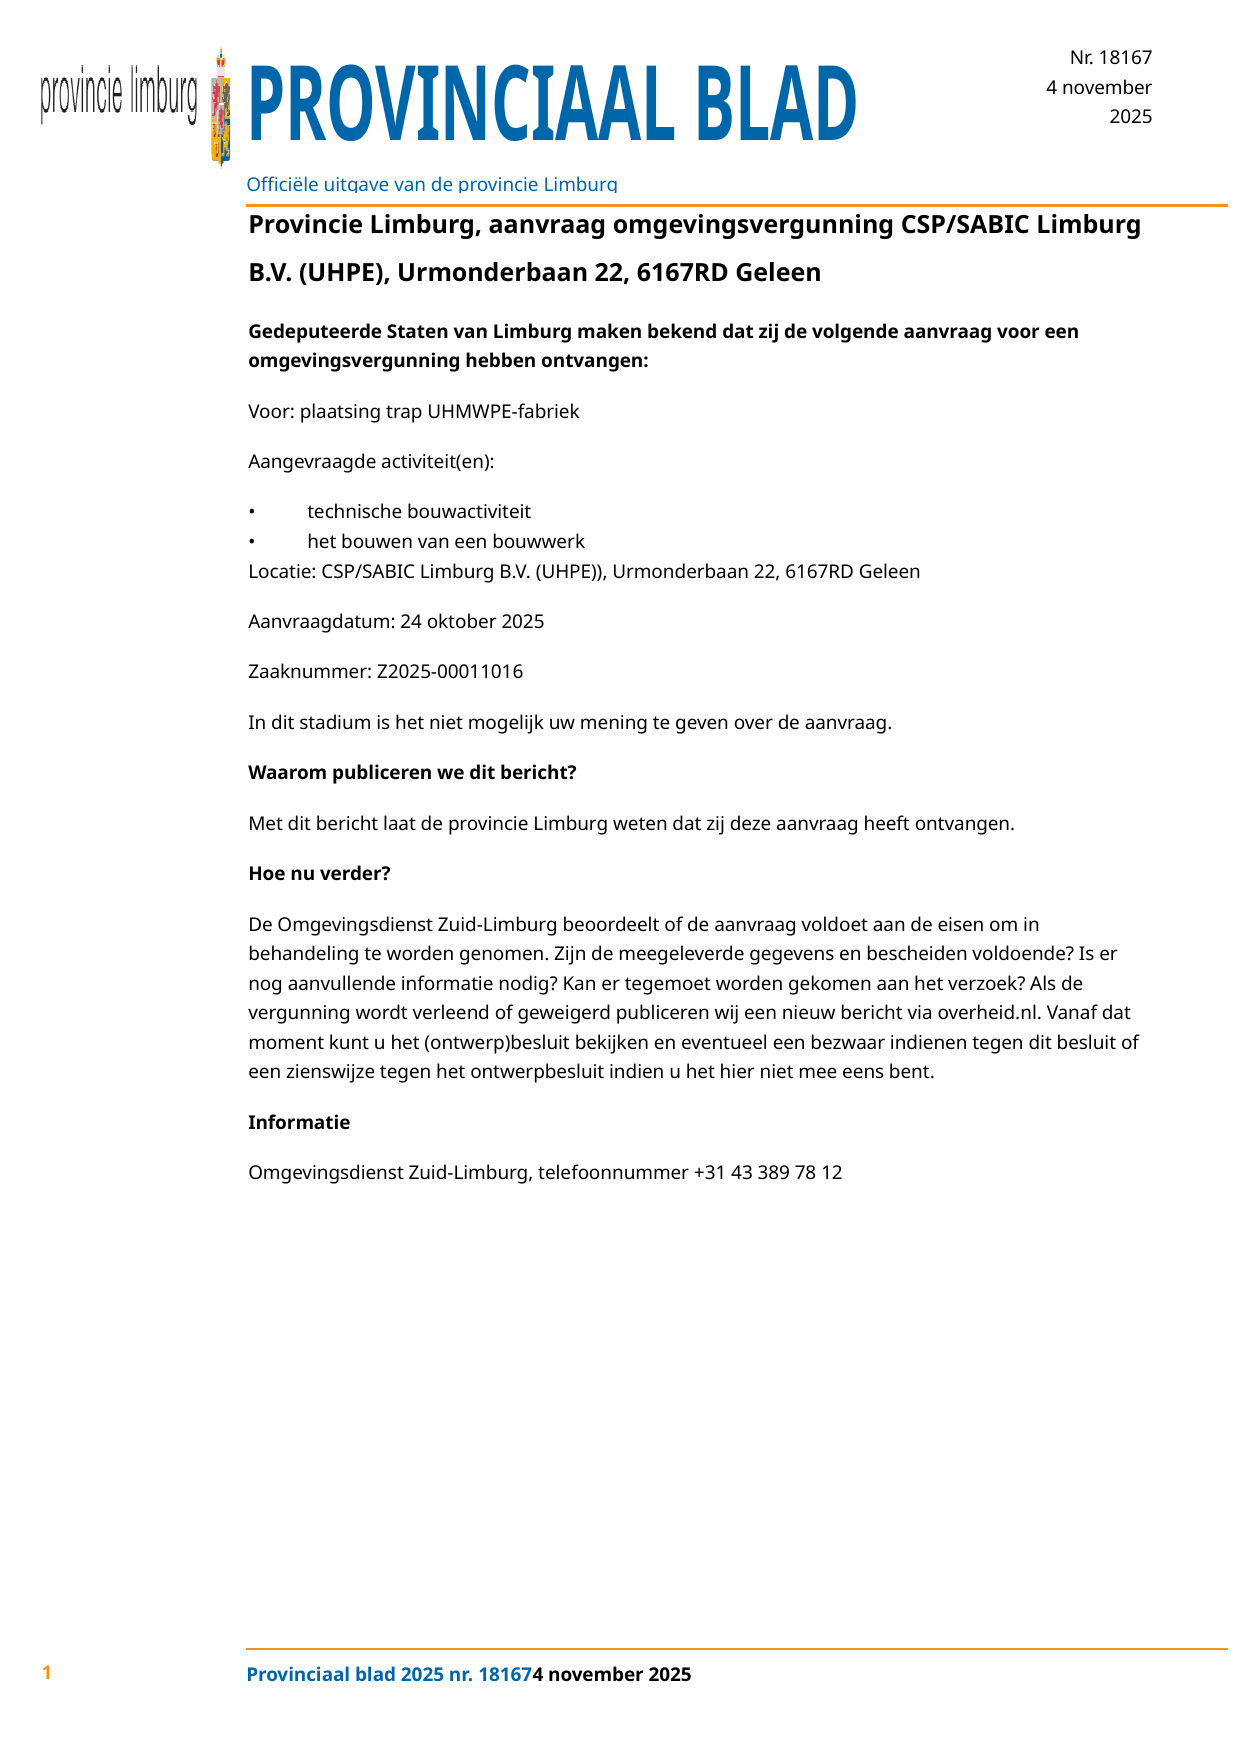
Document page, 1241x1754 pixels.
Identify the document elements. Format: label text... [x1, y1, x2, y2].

text Voor: plaatsing trap UHMWPE-fabriek [248, 398, 1152, 424]
text In dit stadium is het niet mogelijk uw mening te geven over de aanvraag. [248, 709, 1152, 735]
text Gedeputeerde Staten van Limburg maken bekend dat zij de volgende aanvraag voor een omgevingsvergunning hebben ontvangen: [248, 318, 1152, 373]
text De Omgevingsdienst Zuid-Limburg beoordeelt of de aanvraag voldoet aan de eisen om in behandeling te worden genomen. Zijn de meegeleverde gegevens en bescheiden voldoende? Is er nog aanvullende informatie nodig? Kan er tegemoet worden gekomen aan het verzoek? Als de vergunning wordt verleend of geweigerd publiceren wij een nieuw bericht via overheid.nl. Vanaf dat moment kunt u het (ontwerp)besluit bekijken en eventueel een bezwaar indienen tegen dit besluit of een zienswijze tegen het ontwerpbesluit indien u het hier niet mee eens bent. [248, 911, 1152, 1084]
text Aangevraagde activiteit(en): [248, 448, 1152, 474]
list technische bouwactiviteit [248, 499, 1152, 524]
picture [41, 47, 231, 172]
text Omgevingsdienst Zuid-Limburg, telefoonnummer +31 43 389 78 12 [248, 1159, 1152, 1185]
text Provincie Limburg, aanvraag omgevingsvergunning CSP/SABIC Limburg B.V. (UHPE), Urmonderbaan 22, 6167RD Geleen [248, 207, 1152, 288]
text Met dit bericht laat de provincie Limburg weten dat zij deze aanvraag heeft ontvangen. [248, 810, 1152, 836]
text Informatie [248, 1109, 1152, 1135]
list het bouwen van een bouwwerk [248, 528, 1152, 554]
text Waarom publiceren we dit bericht? [248, 759, 1152, 785]
text Aanvraagdatum: 24 oktober 2025 [248, 608, 1152, 634]
text Hoe nu verder? [248, 860, 1152, 886]
text Zaaknummer: Z2025-00011016 [248, 659, 1152, 684]
text Locatie: CSP/SABIC Limburg B.V. (UHPE)), Urmonderbaan 22, 6167RD Geleen [248, 558, 1152, 584]
